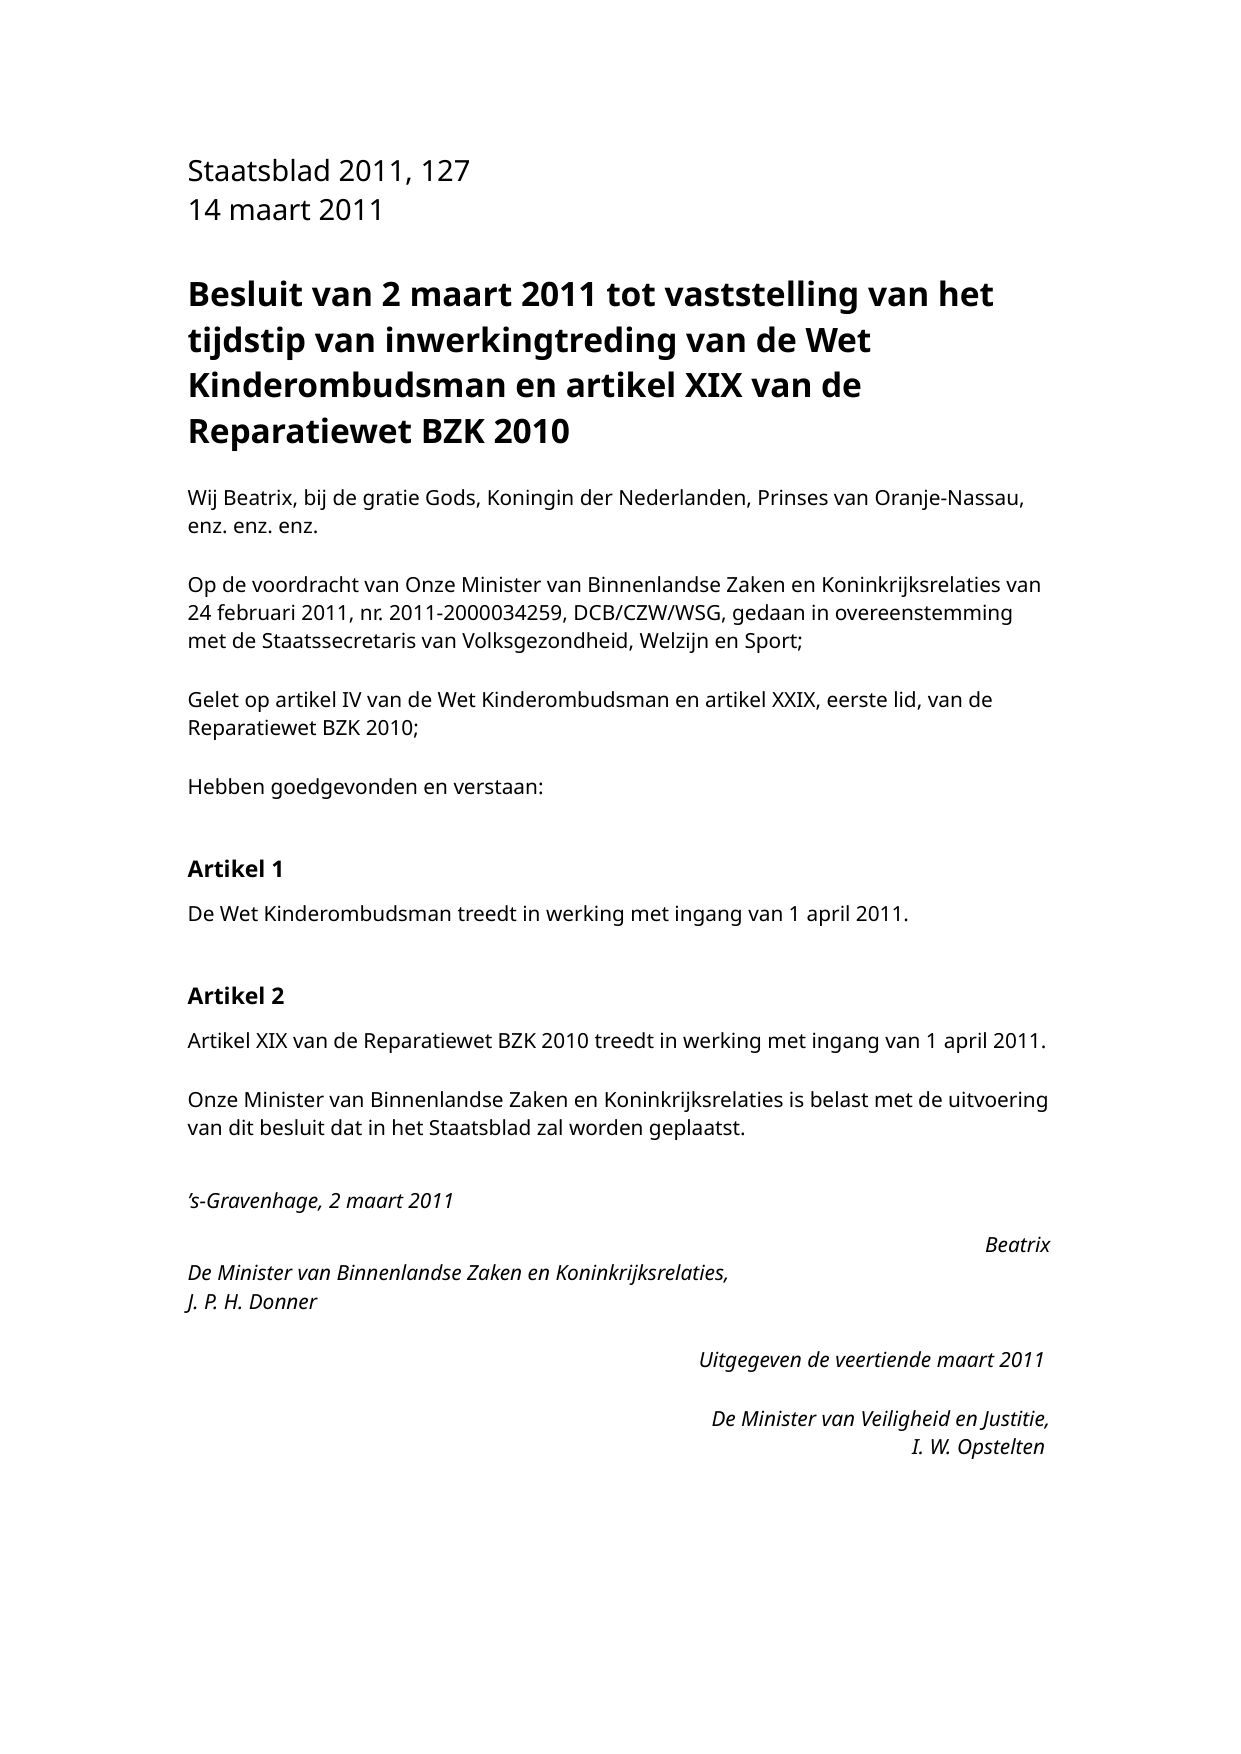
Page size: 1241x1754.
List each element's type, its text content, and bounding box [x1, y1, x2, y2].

text ’s-Gravenhage, 2 maart 2011 [187, 1187, 1053, 1215]
text Wij Beatrix, bij de gratie Gods, Koningin der Nederlanden, Prinses van Oranje-Nassau, enz. enz. enz. [187, 483, 1053, 540]
text Hebben goedgevonden en verstaan: [187, 772, 1053, 800]
text De Minister van Veiligheid en Justitie, [187, 1404, 1053, 1432]
subtitle Artikel 2 [187, 980, 1053, 1011]
text Staatsblad 2011, 127 [187, 150, 1053, 190]
text J. P. H. Donner [187, 1287, 1053, 1315]
text I. W. Opstelten [187, 1432, 1053, 1461]
text Uitgegeven de veertiende maart 2011 [187, 1345, 1053, 1374]
subtitle Artikel 1 [187, 853, 1053, 884]
text Beatrix [187, 1230, 1053, 1258]
text Gelet op artikel IV van de Wet Kinderombudsman en artikel XXIX, eerste lid, van de Reparatiewet BZK 2010; [187, 685, 1053, 742]
text De Wet Kinderombudsman treedt in werking met ingang van 1 april 2011. [187, 899, 1053, 928]
text Onze Minister van Binnenlandse Zaken en Koninkrijksrelaties is belast met de uitvoering van dit besluit dat in het Staatsblad zal worden geplaatst. [187, 1085, 1053, 1142]
text Artikel XIX van de Reparatiewet BZK 2010 treedt in werking met ingang van 1 april 2011. [187, 1026, 1053, 1055]
text De Minister van Binnenlandse Zaken en Koninkrijksrelaties, [187, 1258, 1053, 1287]
subtitle Besluit van 2 maart 2011 tot vaststelling van het tijdstip van inwerkingtreding van de Wet Kinderombudsman en artikel XIX van de Reparatiewet BZK 2010 [187, 271, 1053, 453]
text Op de voordracht van Onze Minister van Binnenlandse Zaken en Koninkrijksrelaties van 24 februari 2011, nr. 2011-2000034259, DCB/CZW/WSG, gedaan in overeenstemming met de Staatssecretaris van Volksgezondheid, Welzijn en Sport; [187, 570, 1053, 655]
text 14 maart 2011 [187, 190, 1053, 229]
